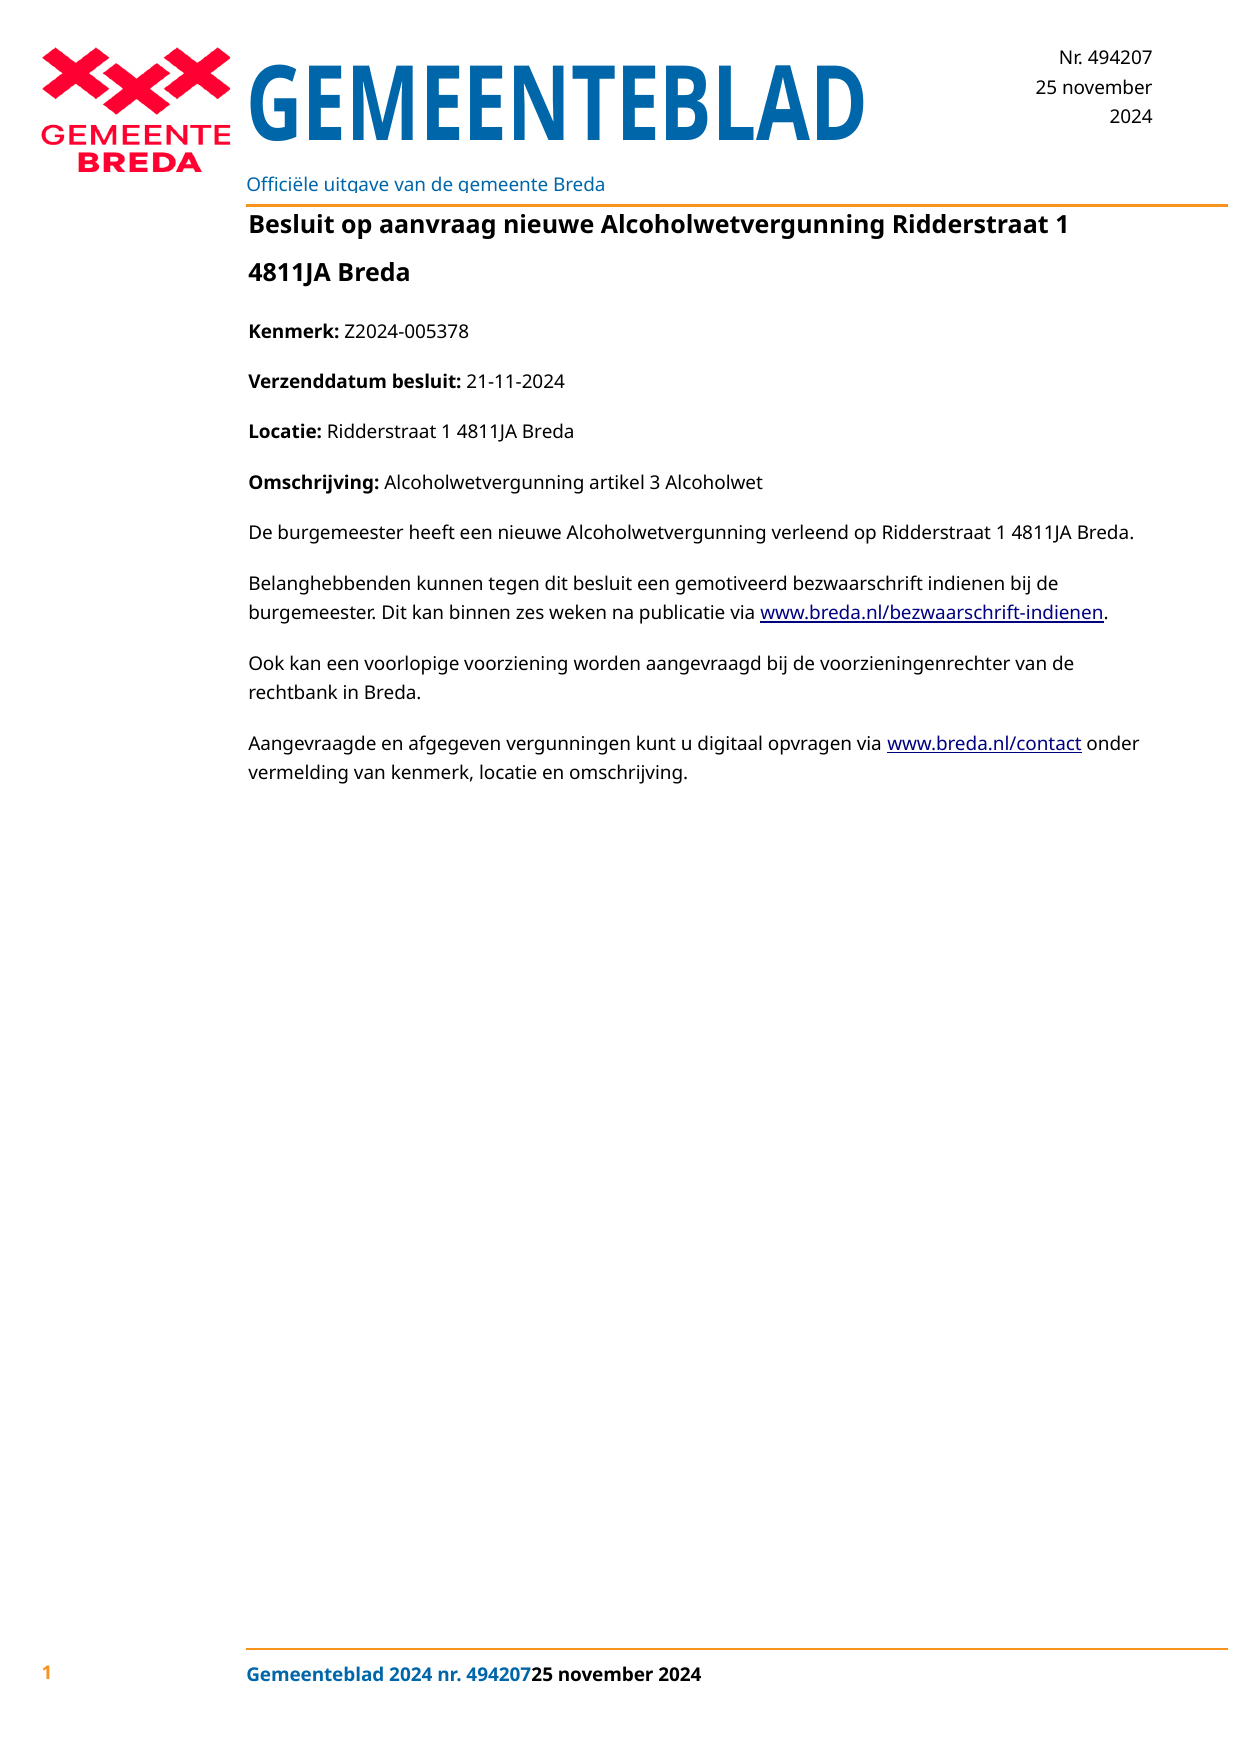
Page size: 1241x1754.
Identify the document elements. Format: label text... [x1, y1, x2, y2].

text Verzenddatum besluit: 21-11-2024 [248, 368, 1152, 394]
text Kenmerk: Z2024-005378 [248, 318, 1152, 344]
text Belanghebbenden kunnen tegen dit besluit een gemotiveerd bezwaarschrift indienen bij de burgemeester. Dit kan binnen zes weken na publicatie via www.breda.nl/bezwaarschrift-indienen. [248, 570, 1152, 625]
text Omschrijving: Alcoholwetvergunning artikel 3 Alcoholwet [248, 469, 1152, 495]
text Ook kan een voorlopige voorziening worden aangevraagd bij de voorzieningenrechter van de rechtbank in Breda. [248, 650, 1152, 705]
text Locatie: Ridderstraat 1 4811JA Breda [248, 419, 1152, 444]
picture [41, 47, 231, 172]
text Aangevraagde en afgegeven vergunningen kunt u digitaal opvragen via www.breda.nl/contact onder vermelding van kenmerk, locatie en omschrijving. [248, 730, 1152, 785]
text De burgemeester heeft een nieuwe Alcoholwetvergunning verleend op Ridderstraat 1 4811JA Breda. [248, 519, 1152, 545]
text Besluit op aanvraag nieuwe Alcoholwetvergunning Ridderstraat 1 4811JA Breda [248, 207, 1152, 288]
